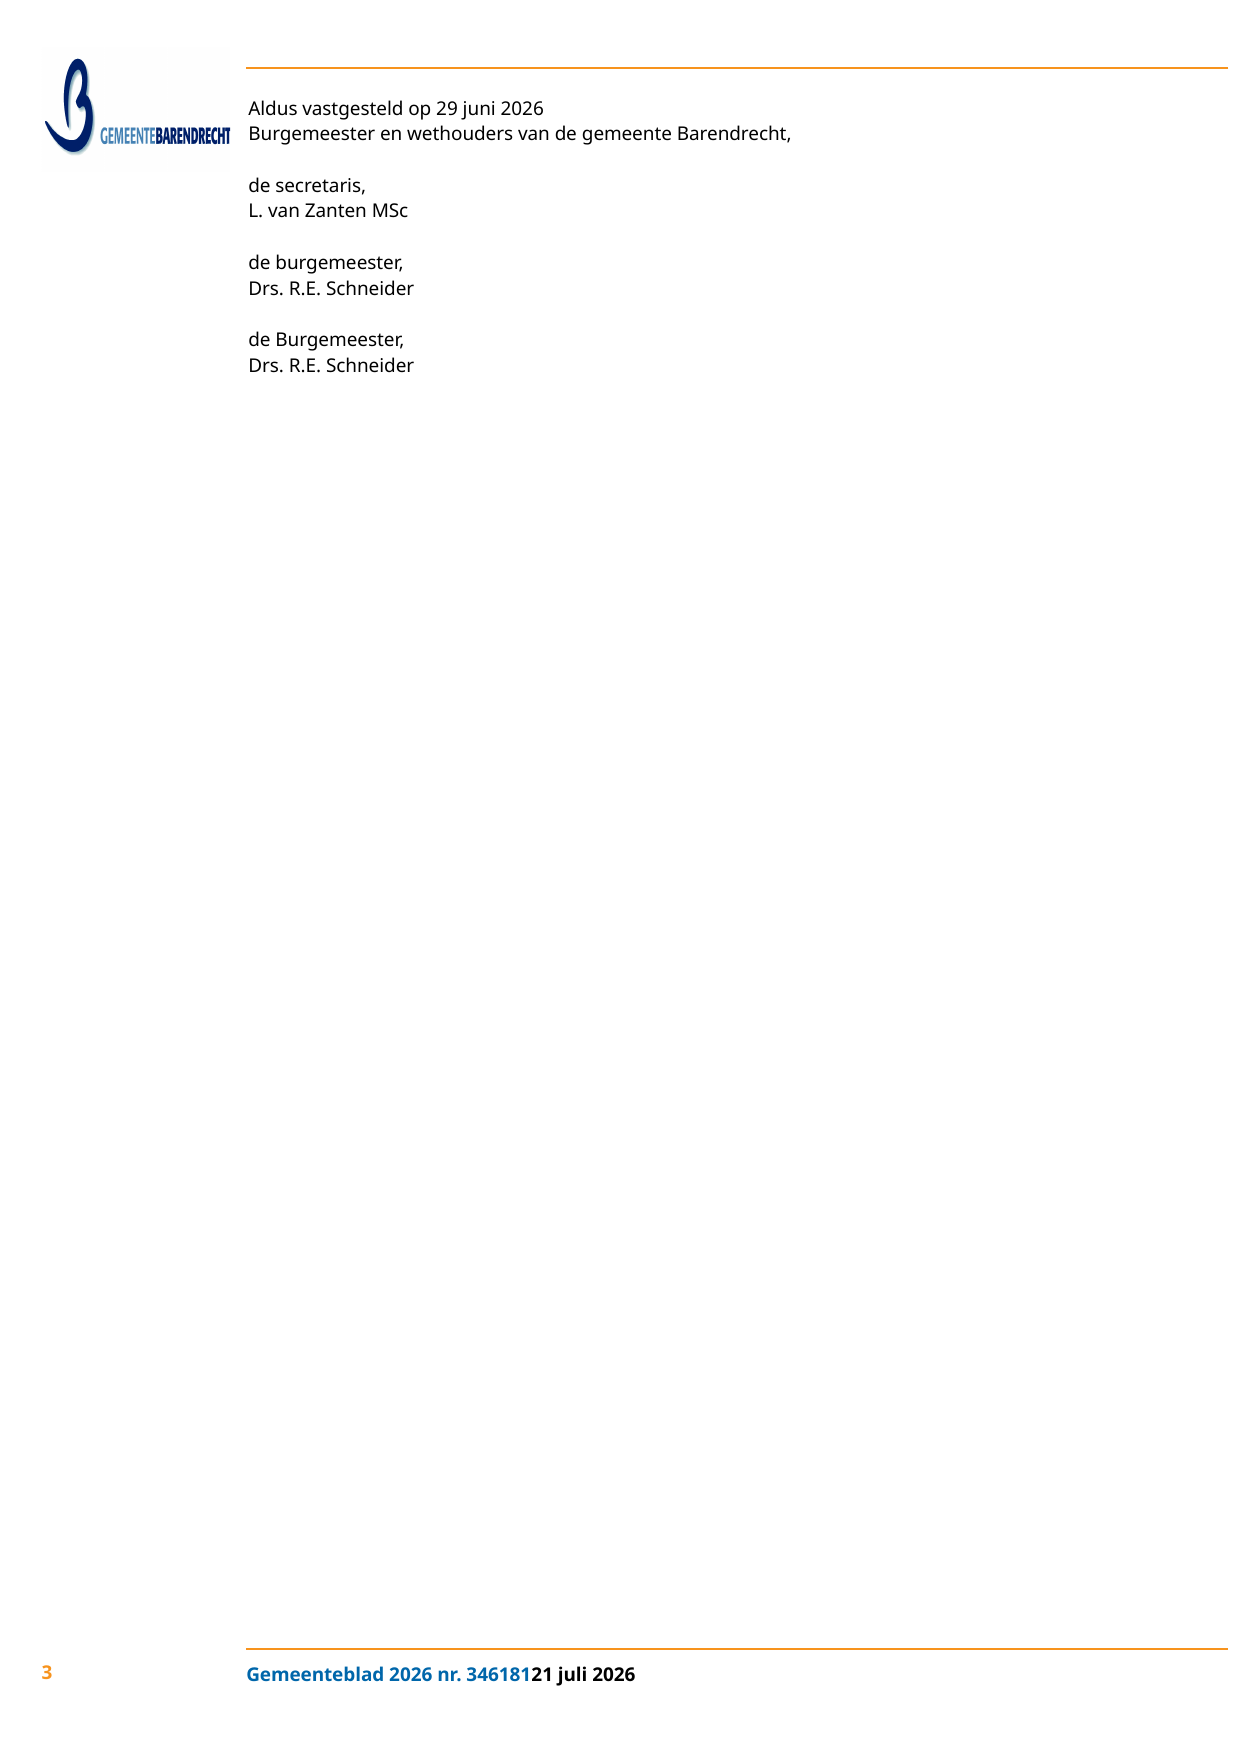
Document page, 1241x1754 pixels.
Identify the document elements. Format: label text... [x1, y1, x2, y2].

text de burgemeester, [248, 249, 1152, 275]
text Drs. R.E. Schneider [248, 275, 1152, 301]
text Drs. R.E. Schneider [248, 352, 1152, 378]
text Aldus vastgesteld op 29 juni 2026 [248, 95, 1152, 121]
text Burgemeester en wethouders van de gemeente Barendrecht, [248, 121, 1152, 146]
text L. van Zanten MSc [248, 198, 1152, 223]
text de Burgemeester, [248, 326, 1152, 352]
picture [41, 47, 231, 172]
text de secretaris, [248, 172, 1152, 198]
